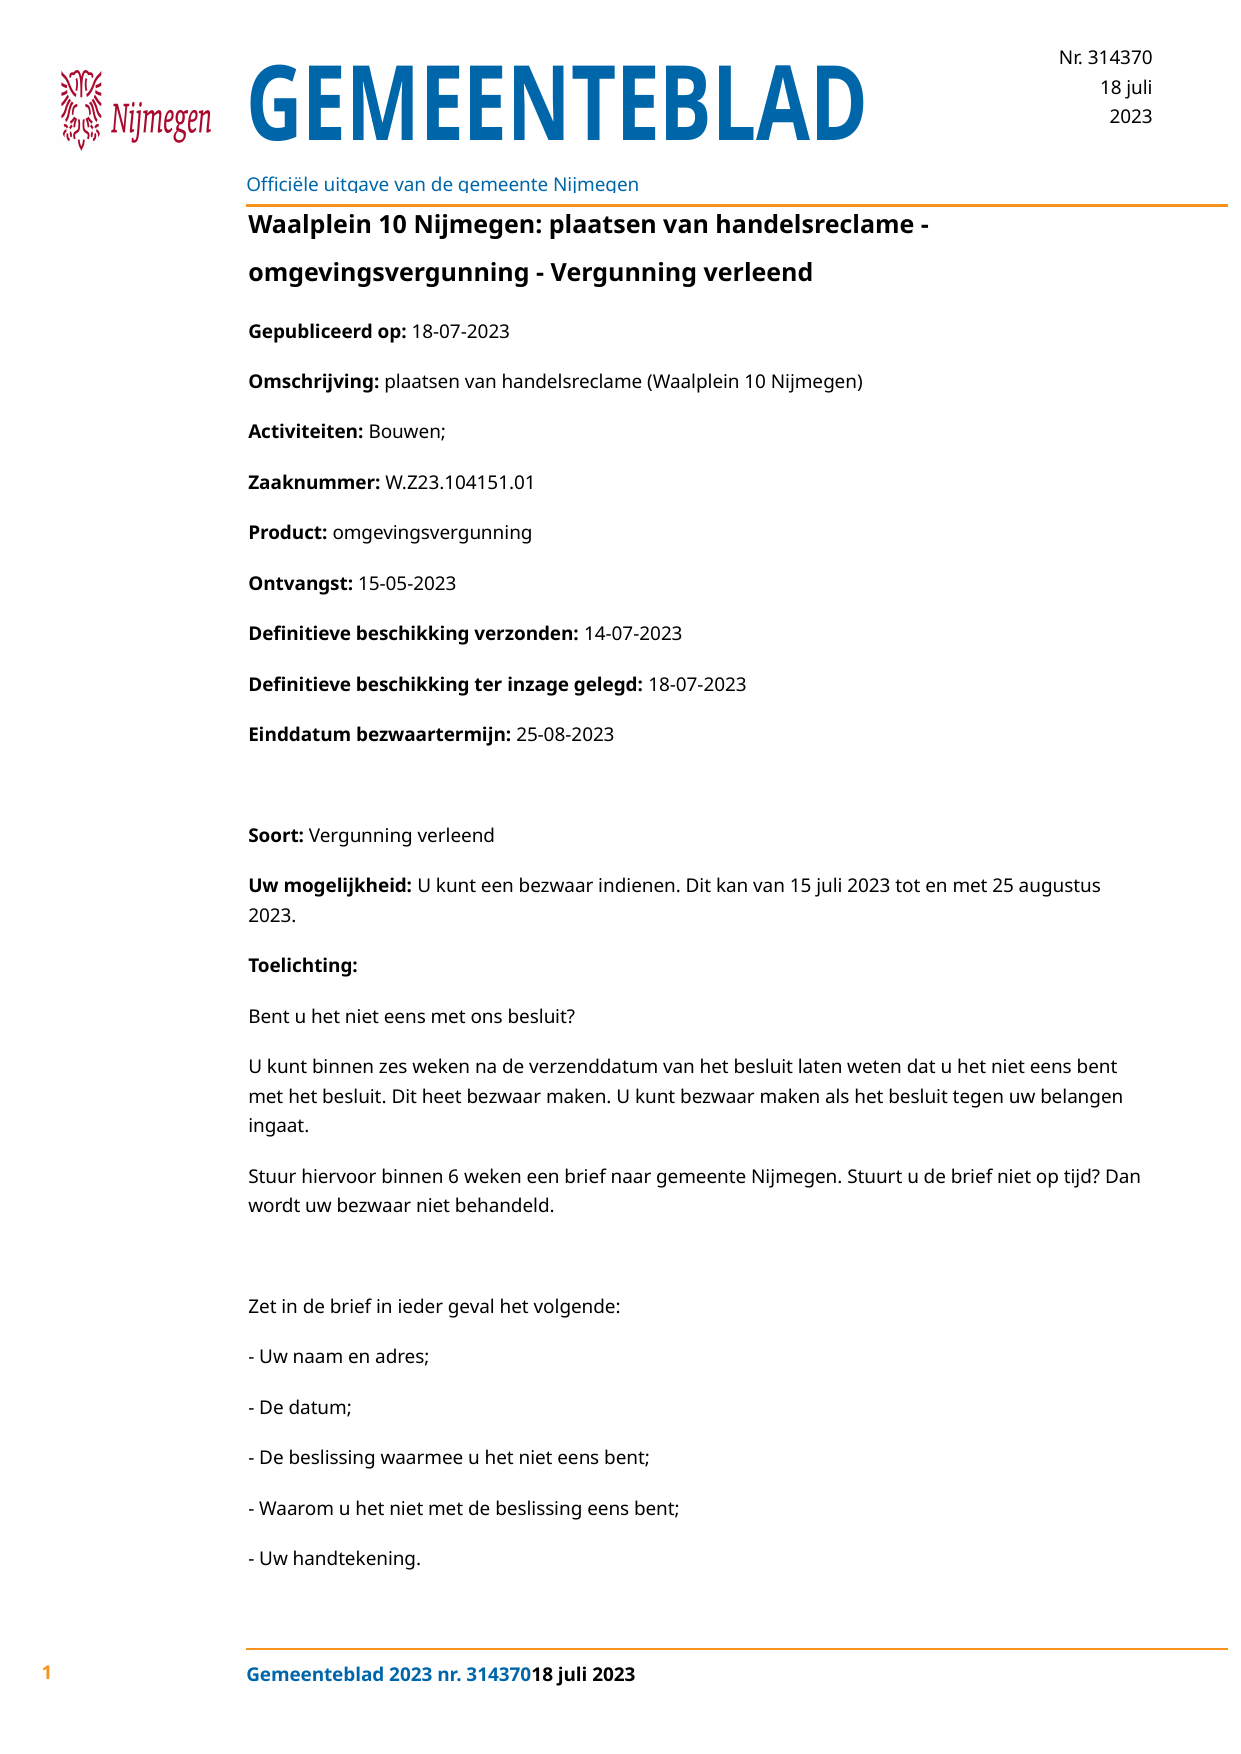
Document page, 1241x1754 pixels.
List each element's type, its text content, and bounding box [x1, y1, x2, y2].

text Definitieve beschikking verzonden: 14-07-2023 [248, 620, 1152, 646]
text Omschrijving: plaatsen van handelsreclame (Waalplein 10 Nijmegen) [248, 368, 1152, 394]
text Activiteiten: Bouwen; [248, 419, 1152, 444]
text Zaaknummer: W.Z23.104151.01 [248, 469, 1152, 495]
text - Uw handtekening. [248, 1545, 1152, 1571]
text - De beslissing waarmee u het niet eens bent; [248, 1444, 1152, 1470]
text Definitieve beschikking ter inzage gelegd: 18-07-2023 [248, 671, 1152, 697]
text Gepubliceerd op: 18-07-2023 [248, 318, 1152, 344]
text Ontvangst: 15-05-2023 [248, 570, 1152, 596]
text - De datum; [248, 1394, 1152, 1420]
text Toelichting: [248, 952, 1152, 978]
text Soort: Vergunning verleend [248, 822, 1152, 848]
text Waalplein 10 Nijmegen: plaatsen van handelsreclame - omgevingsvergunning - Vergunning verleend [248, 207, 1152, 288]
text U kunt binnen zes weken na de verzenddatum van het besluit laten weten dat u het niet eens bent met het besluit. Dit heet bezwaar maken. U kunt bezwaar maken als het besluit tegen uw belangen ingaat. [248, 1053, 1152, 1138]
text - Waarom u het niet met de beslissing eens bent; [248, 1495, 1152, 1521]
text - Uw naam en adres; [248, 1344, 1152, 1369]
text Stuur hiervoor binnen 6 weken een brief naar gemeente Nijmegen. Stuurt u de brief niet op tijd? Dan wordt uw bezwaar niet behandeld. [248, 1163, 1152, 1218]
text Uw mogelijkheid: U kunt een bezwaar indienen. Dit kan van 15 juli 2023 tot en met 25 augustus 2023. [248, 872, 1152, 928]
text Bent u het niet eens met ons besluit? [248, 1003, 1152, 1029]
text Zet in de brief in ieder geval het volgende: [248, 1293, 1152, 1319]
text Einddatum bezwaartermijn: 25-08-2023 [248, 721, 1152, 747]
text Product: omgevingsvergunning [248, 519, 1152, 545]
picture [41, 47, 231, 172]
